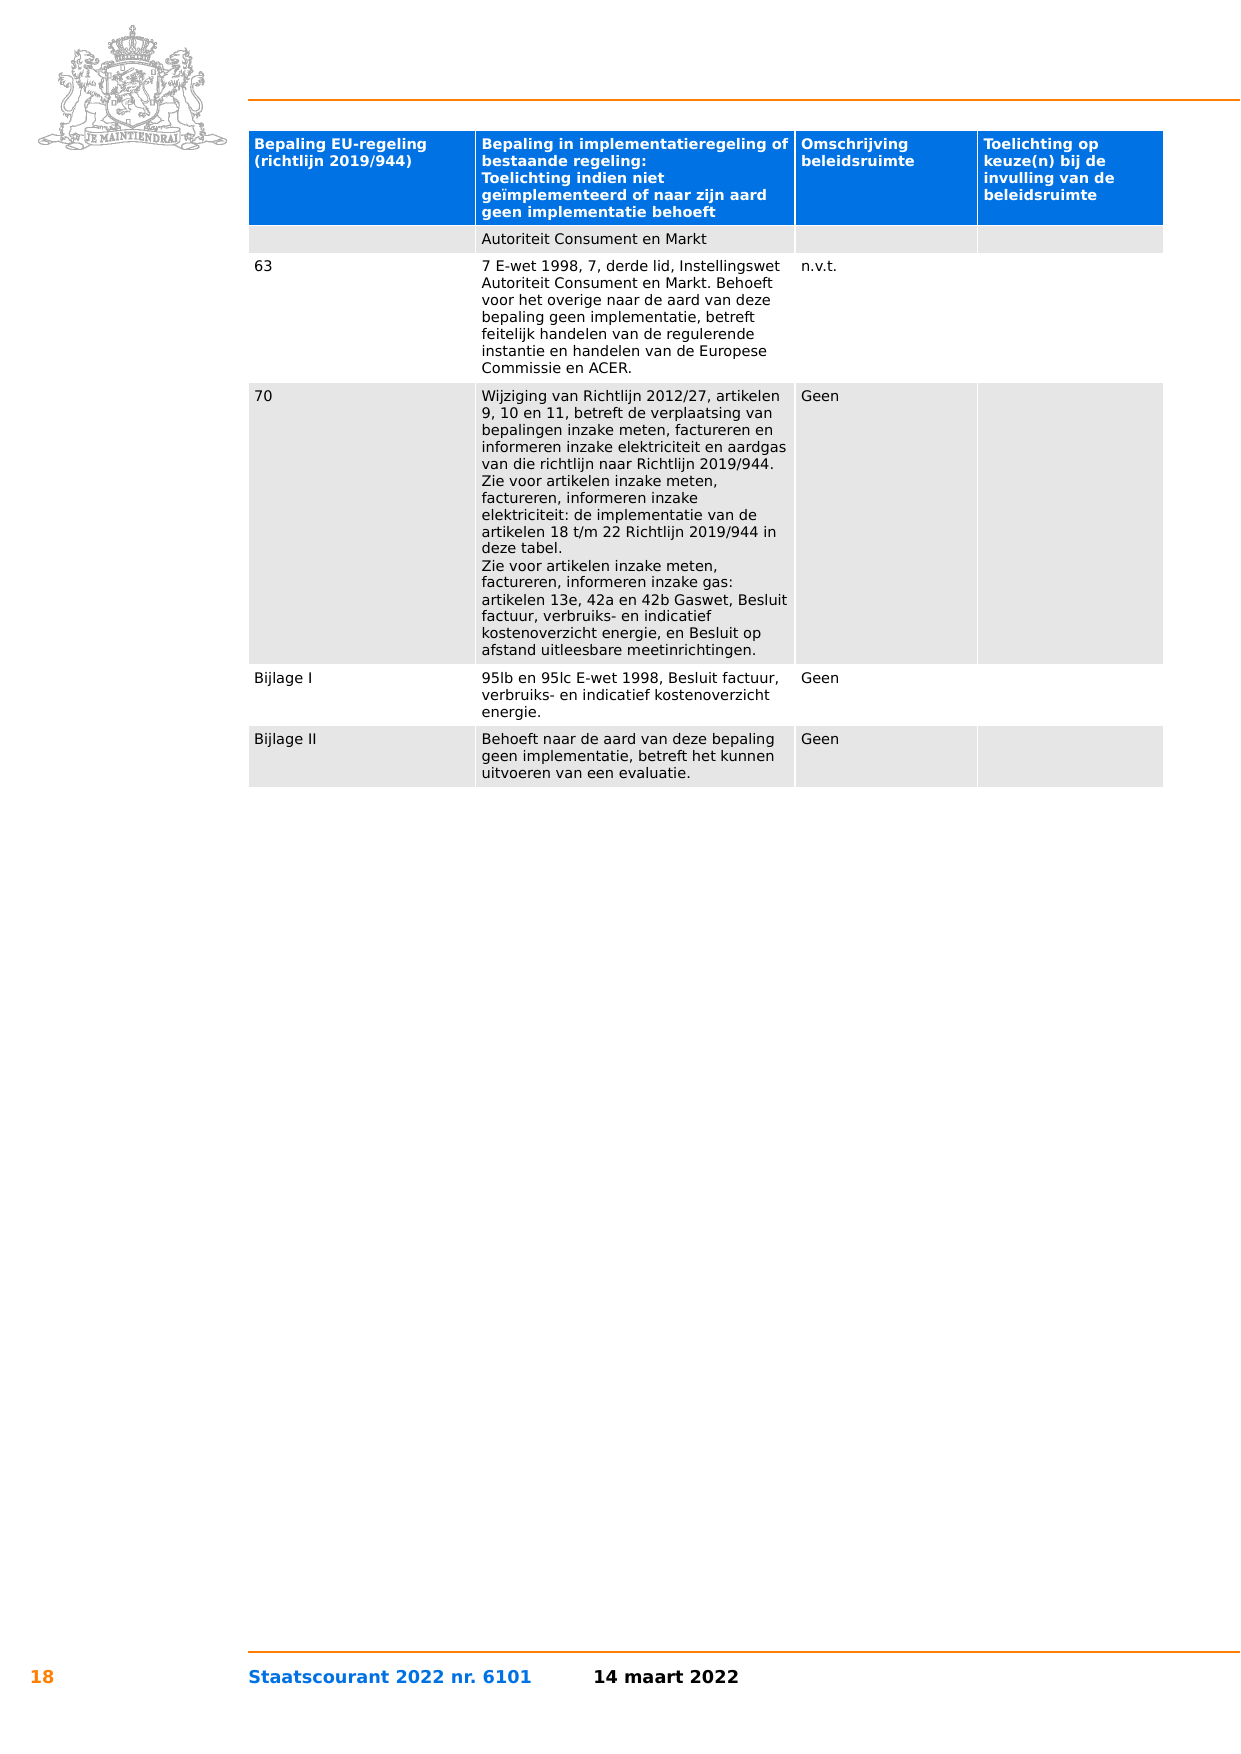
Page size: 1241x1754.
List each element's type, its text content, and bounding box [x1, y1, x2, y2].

table_cell Geen [796, 665, 977, 725]
table_cell Geen [796, 383, 977, 664]
table_header Bepaling in implementatieregeling of bestaande regeling: Toelichting indien niet geïmplementeerd of naar zijn aard geen implementatie behoeft [476, 131, 794, 225]
table_header Toelichting op keuze(n) bij de invulling van de beleidsruimte [978, 131, 1163, 225]
table_header Omschrijving beleidsruimte [796, 131, 977, 225]
picture [38, 25, 227, 150]
table_cell Geen [796, 726, 977, 787]
table_cell [978, 665, 1163, 725]
table_cell Wijziging van Richtlijn 2012/27, artikelen 9, 10 en 11, betreft de verplaatsing van bepalingen inzake meten, factureren en informeren inzake elektriciteit en aardgas van die richtlijn naar Richtlijn 2019/944. Zie voor artikelen inzake meten, factureren, informeren inzake elektriciteit: de implementatie van de artikelen 18 t/m 22 Richtlijn 2019/944 in deze tabel. Zie voor artikelen inzake meten, factureren, informeren inzake gas: artikelen 13e, 42a en 42b Gaswet, Besluit factuur, verbruiks- en indicatief kostenoverzicht energie, en Besluit op afstand uitleesbare meetinrichtingen. [476, 383, 794, 664]
table_cell Bijlage II [249, 726, 475, 787]
table_cell [978, 726, 1163, 787]
table_header Bepaling EU-regeling (richtlijn 2019/944) [249, 131, 475, 225]
table_cell 7 E-wet 1998, 7, derde lid, Instellingswet Autoriteit Consument en Markt. Behoeft voor het overige naar de aard van deze bepaling geen implementatie, betreft feitelijk handelen van de regulerende instantie en handelen van de Europese Commissie en ACER. [476, 254, 794, 382]
table_cell 63 [249, 254, 475, 382]
table_cell Behoeft naar de aard van deze bepaling geen implementatie, betreft het kunnen uitvoeren van een evaluatie. [476, 726, 794, 787]
table_cell n.v.t. [796, 254, 977, 382]
table_cell Autoriteit Consument en Markt [476, 226, 794, 253]
table_cell 70 [249, 383, 475, 664]
table_cell [978, 254, 1163, 382]
table_cell 95lb en 95lc E-wet 1998, Besluit factuur, verbruiks- en indicatief kostenoverzicht energie. [476, 665, 794, 725]
table_cell [796, 226, 977, 253]
table_cell [978, 226, 1163, 253]
table_cell Bijlage I [249, 665, 475, 725]
table_cell [978, 383, 1163, 664]
table_cell [249, 226, 475, 253]
